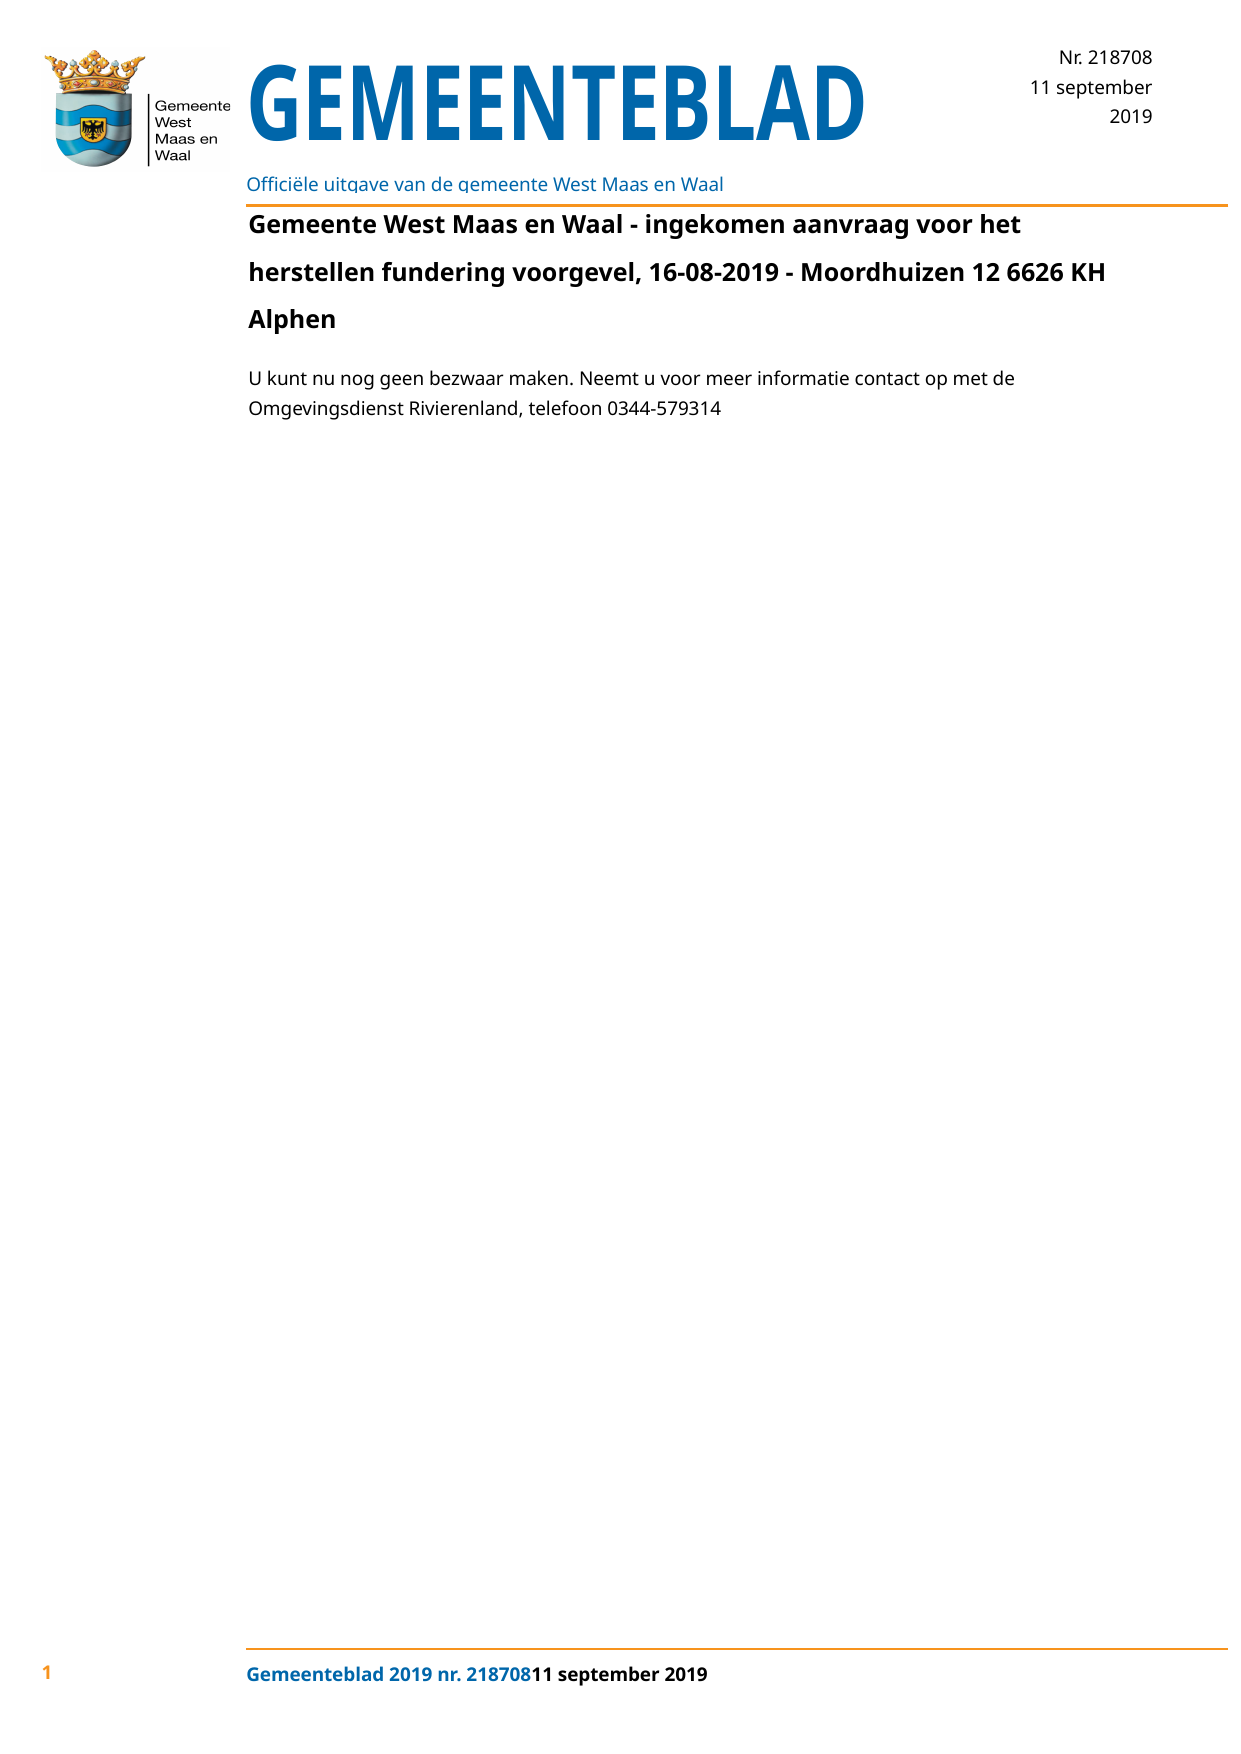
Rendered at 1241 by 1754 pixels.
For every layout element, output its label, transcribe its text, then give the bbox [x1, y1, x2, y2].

picture [41, 47, 231, 172]
text U kunt nu nog geen bezwaar maken. Neemt u voor meer informatie contact op met de Omgevingsdienst Rivierenland, telefoon 0344-579314 [248, 366, 1152, 421]
text Gemeente West Maas en Waal - ingekomen aanvraag voor het herstellen fundering voorgevel, 16-08-2019 - Moordhuizen 12 6626 KH Alphen [248, 207, 1152, 336]
